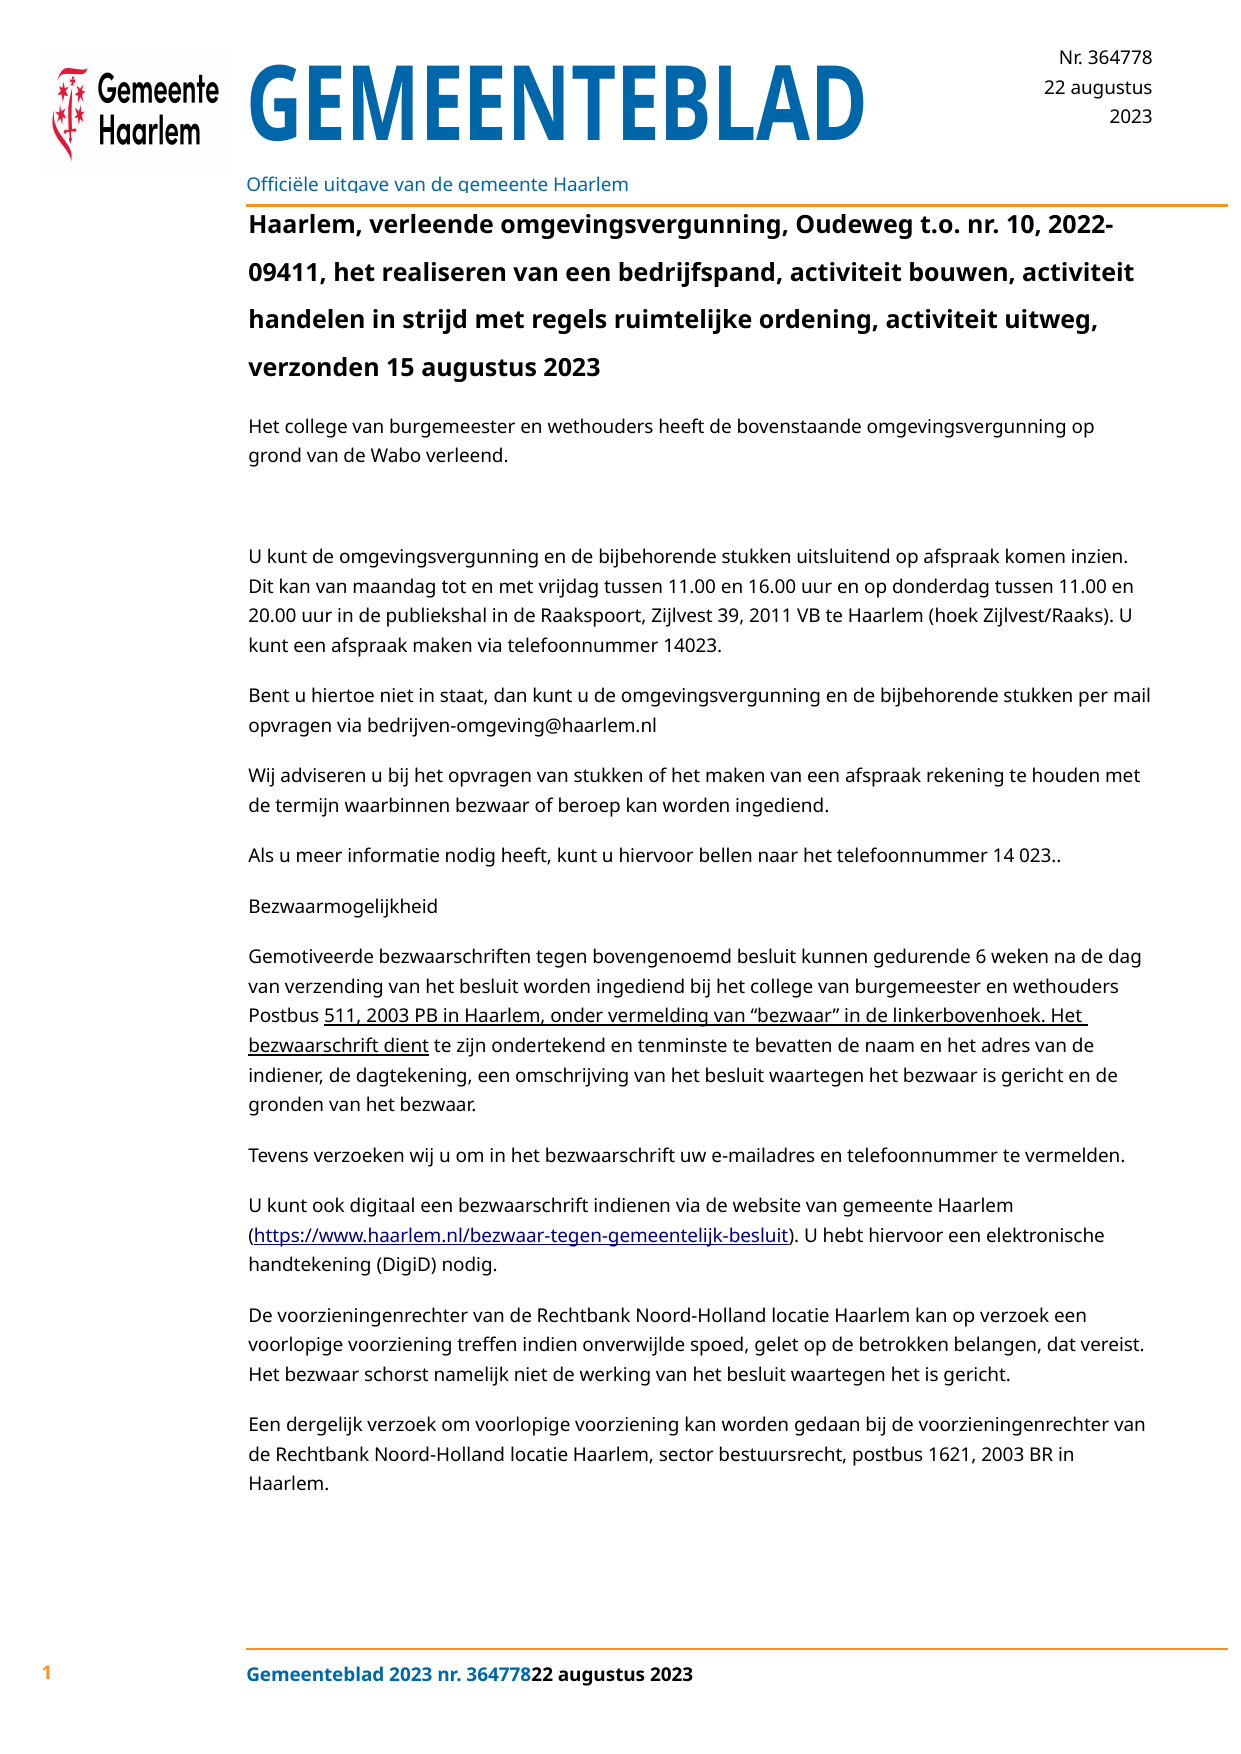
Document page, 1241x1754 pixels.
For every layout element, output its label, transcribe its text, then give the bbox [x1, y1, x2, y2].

text Het college van burgemeester en wethouders heeft de bovenstaande omgevingsvergunning op grond van de Wabo verleend. [248, 413, 1152, 468]
text Haarlem, verleende omgevingsvergunning, Oudeweg t.o. nr. 10, 2022-09411, het realiseren van een bedrijfspand, activiteit bouwen, activiteit handelen in strijd met regels ruimtelijke ordening, activiteit uitweg, verzonden 15 augustus 2023 [248, 207, 1152, 384]
text Tevens verzoeken wij u om in het bezwaarschrift uw e-mailadres en telefoonnummer te vermelden. [248, 1142, 1152, 1168]
text De voorzieningenrechter van de Rechtbank Noord-Holland locatie Haarlem kan op verzoek een voorlopige voorziening treffen indien onverwijlde spoed, gelet op de betrokken belangen, dat vereist. Het bezwaar schorst namelijk niet de werking van het besluit waartegen het is gericht. [248, 1302, 1152, 1387]
text Wij adviseren u bij het opvragen van stukken of het maken van een afspraak rekening te houden met de termijn waarbinnen bezwaar of beroep kan worden ingediend. [248, 763, 1152, 818]
text Bent u hiertoe niet in staat, dan kunt u de omgevingsvergunning en de bijbehorende stukken per mail opvragen via bedrijven-omgeving@haarlem.nl [248, 683, 1152, 738]
picture [41, 47, 231, 172]
text U kunt de omgevingsvergunning en de bijbehorende stukken uitsluitend op afspraak komen inzien. Dit kan van maandag tot en met vrijdag tussen 11.00 en 16.00 uur en op donderdag tussen 11.00 en 20.00 uur in de publiekshal in de Raakspoort, Zijlvest 39, 2011 VB te Haarlem (hoek Zijlvest/Raaks). U kunt een afspraak maken via telefoonnummer 14023. [248, 543, 1152, 658]
text Een dergelijk verzoek om voorlopige voorziening kan worden gedaan bij de voorzieningenrechter van de Rechtbank Noord-Holland locatie Haarlem, sector bestuursrecht, postbus 1621, 2003 BR in Haarlem. [248, 1411, 1152, 1496]
text Gemotiveerde bezwaarschriften tegen bovengenoemd besluit kunnen gedurende 6 weken na de dag van verzending van het besluit worden ingediend bij het college van burgemeester en wethouders Postbus 511, 2003 PB in Haarlem, onder vermelding van “bezwaar” in de linkerbovenhoek. Het bezwaarschrift dient te zijn ondertekend en tenminste te bevatten de naam en het adres van de indiener, de dagtekening, een omschrijving van het besluit waartegen het bezwaar is gericht en de gronden van het bezwaar. [248, 943, 1152, 1117]
text U kunt ook digitaal een bezwaarschrift indienen via de website van gemeente Haarlem (https://www.haarlem.nl/bezwaar-tegen-gemeentelijk-besluit). U hebt hiervoor een elektronische handtekening (DigiD) nodig. [248, 1192, 1152, 1277]
text Bezwaarmogelijkheid [248, 893, 1152, 919]
text Als u meer informatie nodig heeft, kunt u hiervoor bellen naar het telefoonnummer 14 023.. [248, 843, 1152, 868]
